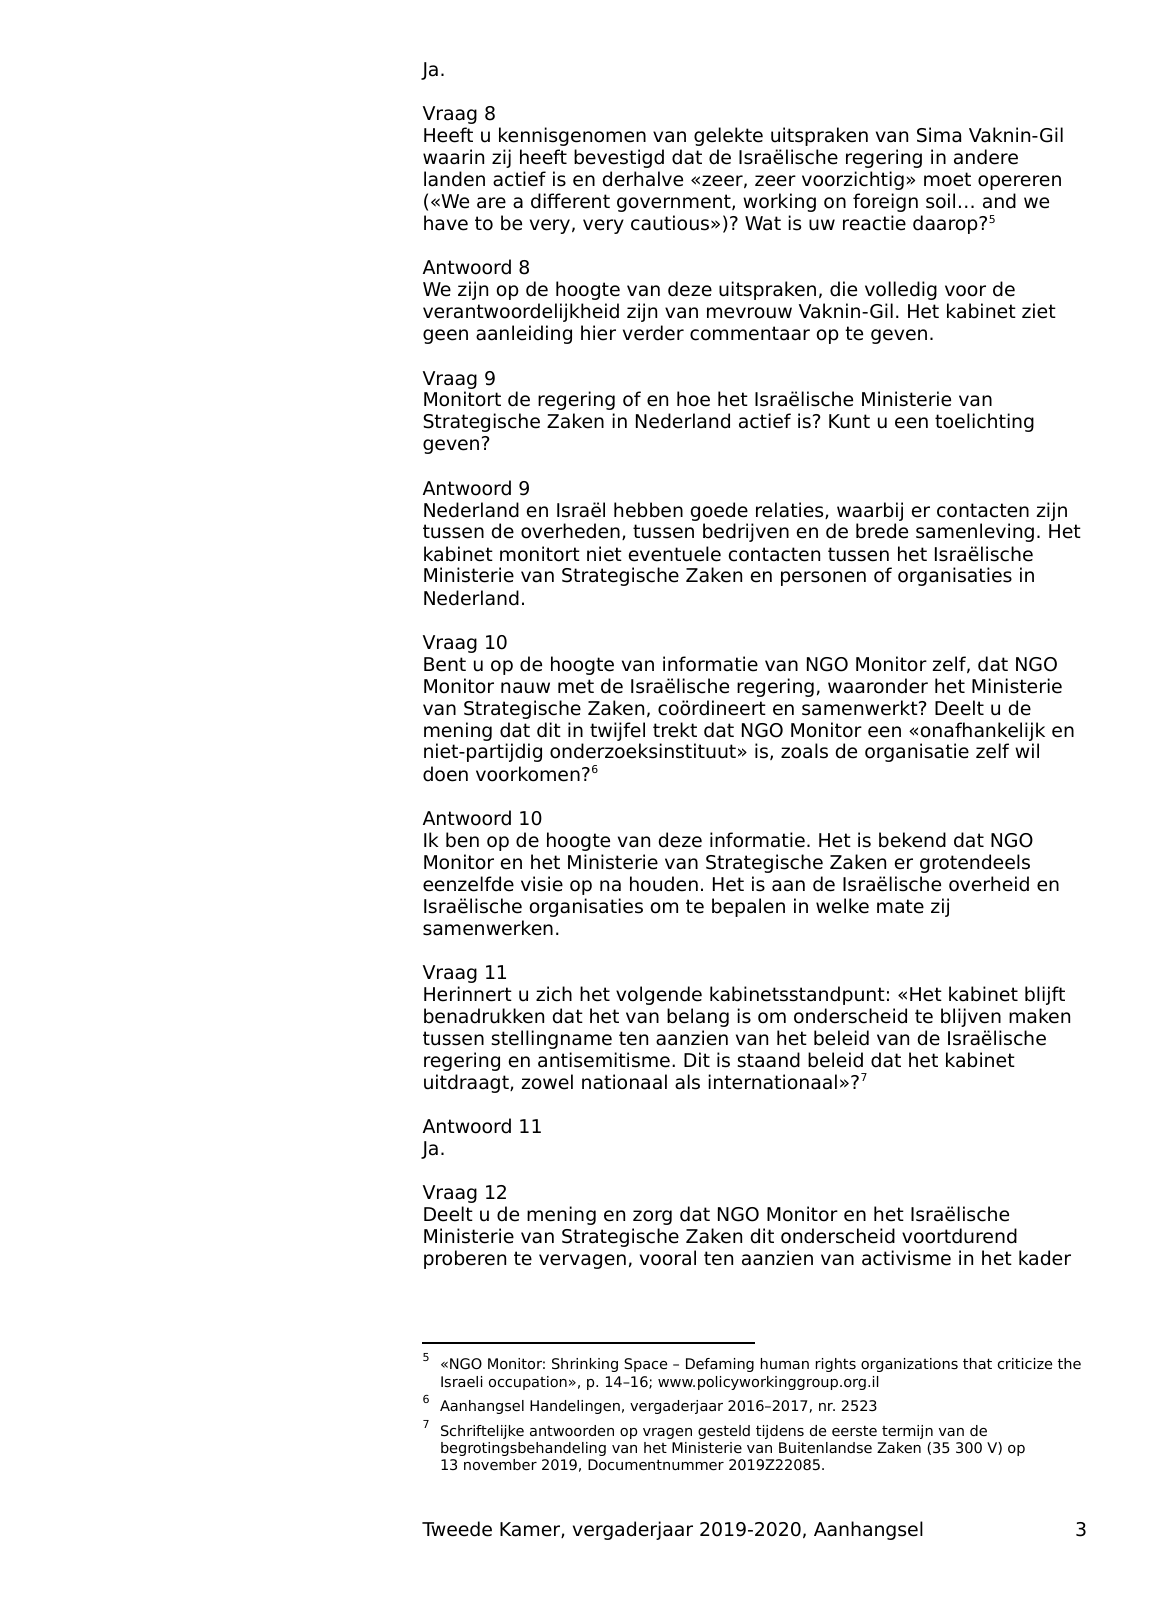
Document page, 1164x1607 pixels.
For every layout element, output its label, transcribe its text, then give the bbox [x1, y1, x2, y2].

text Ja. [422, 1138, 1087, 1160]
text Deelt u de mening en zorg dat NGO Monitor en het Israëlische Ministerie van Strategische Zaken dit onderscheid voortdurend proberen te vervagen, vooral ten aanzien van activisme in het kader [422, 1204, 1087, 1270]
text Antwoord 11 [422, 1116, 1087, 1138]
text Ja. [422, 59, 1087, 81]
text Nederland en Israël hebben goede relaties, waarbij er contacten zijn tussen de overheden, tussen bedrijven en de brede samenleving. Het kabinet monitort niet eventuele contacten tussen het Israëlische Ministerie van Strategische Zaken en personen of organisaties in Nederland. [422, 499, 1087, 609]
text Vraag 10 [422, 632, 1087, 653]
text Bent u op de hoogte van informatie van NGO Monitor zelf, dat NGO Monitor nauw met de Israëlische regering, waaronder het Ministerie van Strategische Zaken, coördineert en samenwerkt? Deelt u de mening dat dit in twijfel trekt dat NGO Monitor een «onafhankelijk en niet-partijdig onderzoeksinstituut» is, zoals de organisatie zelf wil doen voorkomen? [422, 653, 1087, 785]
text We zijn op de hoogte van deze uitspraken, die volledig voor de verantwoordelijkheid zijn van mevrouw Vaknin-Gil. Het kabinet ziet geen aanleiding hier verder commentaar op te geven. [422, 279, 1087, 345]
text Vraag 9 [422, 367, 1087, 389]
text Vraag 12 [422, 1182, 1087, 1204]
text Antwoord 10 [422, 808, 1087, 829]
text Herinnert u zich het volgende kabinetsstandpunt: «Het kabinet blijft benadrukken dat het van belang is om onderscheid te blijven maken tussen stellingname ten aanzien van het beleid van de Israëlische regering en antisemitisme. Dit is staand beleid dat het kabinet uitdraagt, zowel nationaal als internationaal»? [422, 984, 1087, 1093]
text Antwoord 9 [422, 477, 1087, 499]
text Ik ben op de hoogte van deze informatie. Het is bekend dat NGO Monitor en het Ministerie van Strategische Zaken er grotendeels eenzelfde visie op na houden. Het is aan de Israëlische overheid en Israëlische organisaties om te bepalen in welke mate zij samenwerken. [422, 829, 1087, 939]
text Heeft u kennisgenomen van gelekte uitspraken van Sima Vaknin-Gil waarin zij heeft bevestigd dat de Israëlische regering in andere landen actief is en derhalve «zeer, zeer voorzichtig» moet opereren («We are a different government, working on foreign soil… and we have to be very, very cautious»)? Wat is uw reactie daarop? [422, 125, 1087, 235]
text Monitort de regering of en hoe het Israëlische Ministerie van Strategische Zaken in Nederland actief is? Kunt u een toelichting geven? [422, 389, 1087, 455]
text Schriftelijke antwoorden op vragen gesteld tijdens de eerste termijn van de begrotingsbehandeling van het Ministerie van Buitenlandse Zaken (35 300 V) op 13 november 2019, Documentnummer 2019Z22085. [422, 1418, 1087, 1474]
text Aanhangsel Handelingen, vergaderjaar 2016–2017, nr. 2523 [422, 1393, 1087, 1416]
text Vraag 8 [422, 103, 1087, 125]
text Vraag 11 [422, 962, 1087, 984]
text Antwoord 8 [422, 257, 1087, 279]
text «NGO Monitor: Shrinking Space – Defaming human rights organizations that criticize the Israeli occupation», p. 14–16; www.policyworkinggroup.org.il [422, 1352, 1087, 1391]
